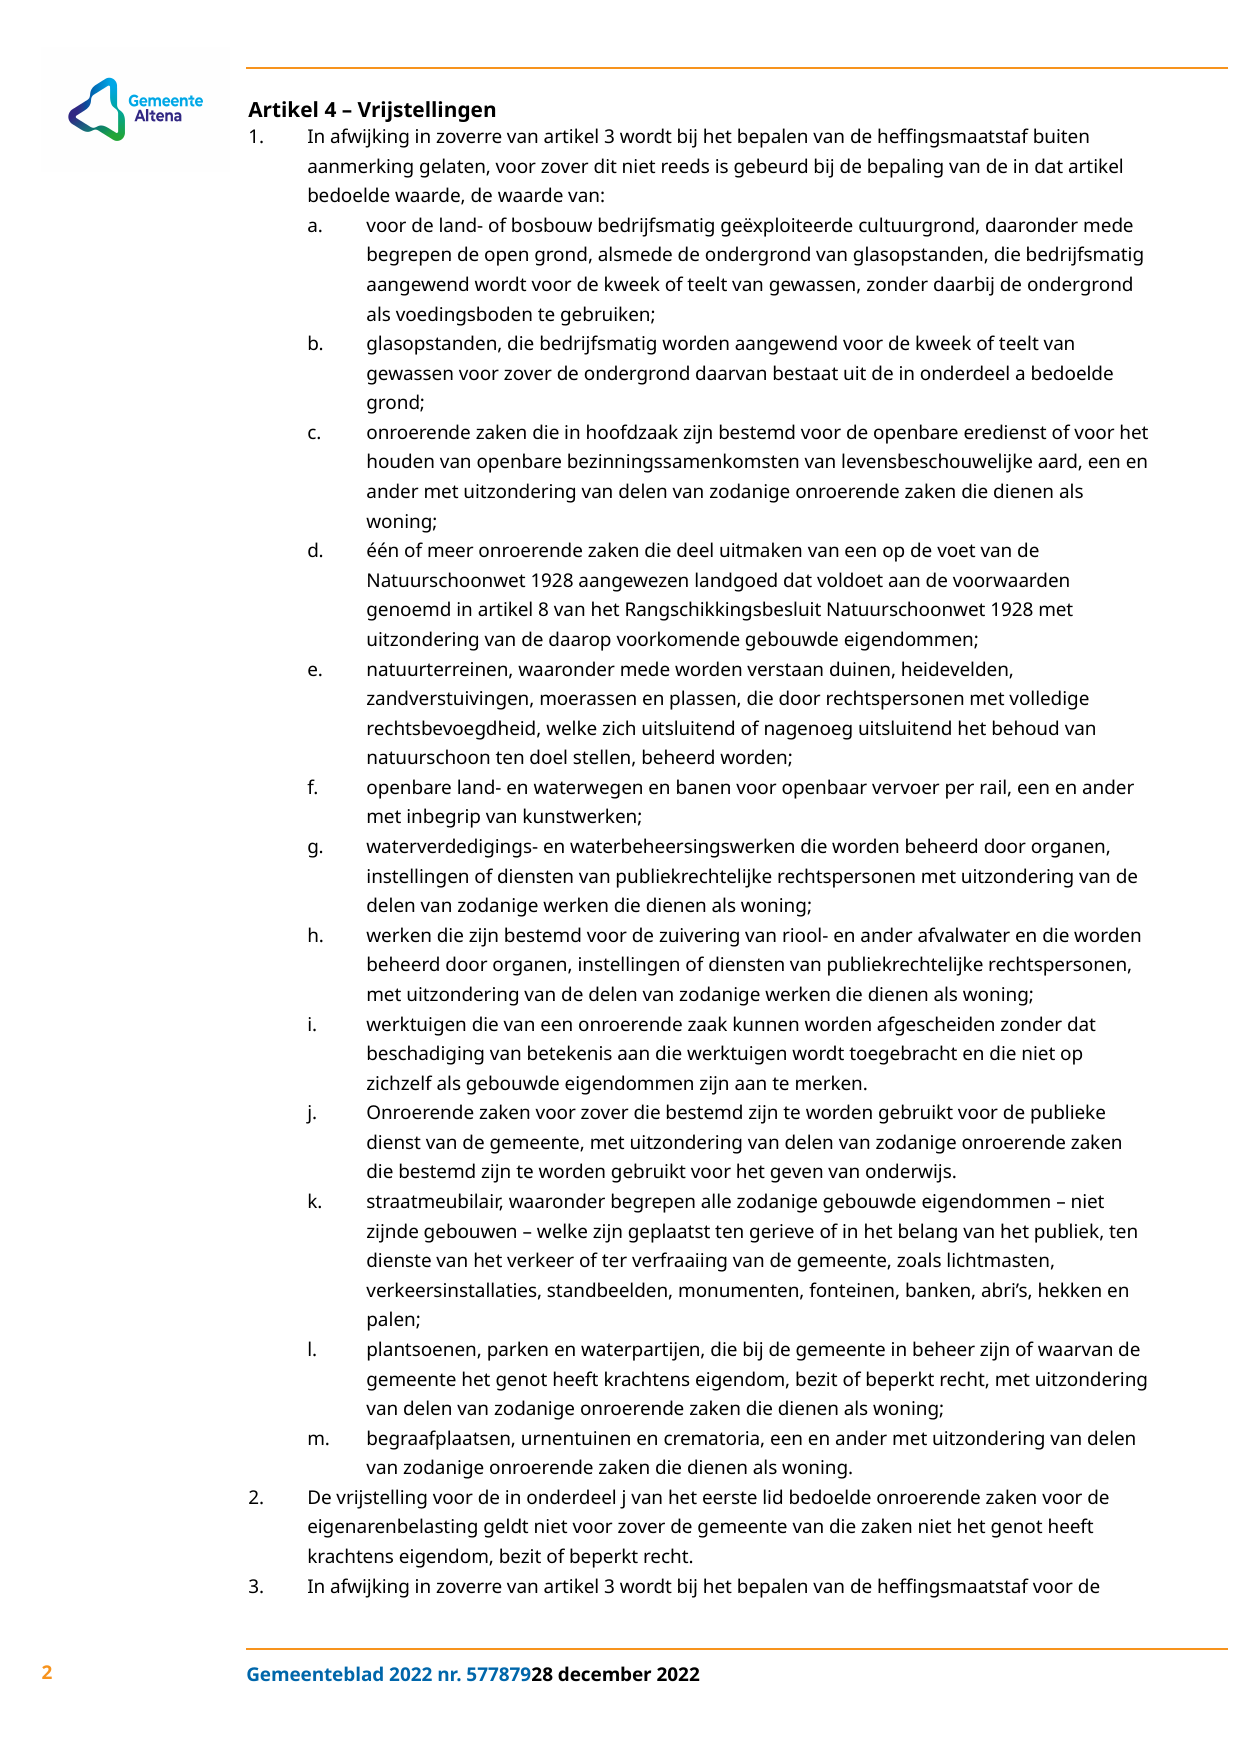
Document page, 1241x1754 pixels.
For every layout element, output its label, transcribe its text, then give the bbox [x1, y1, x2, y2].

list voor de land- of bosbouw bedrijfsmatig geëxploiteerde cultuurgrond, daaronder mede begrepen de open grond, alsmede de ondergrond van glasopstanden, die bedrijfsmatig aangewend wordt voor de kweek of teelt van gewassen, zonder daarbij de ondergrond als voedingsboden te gebruiken; [307, 212, 1152, 326]
list Onroerende zaken voor zover die bestemd zijn te worden gebruikt voor de publieke dienst van de gemeente, met uitzondering van delen van zodanige onroerende zaken die bestemd zijn te worden gebruikt voor het geven van onderwijs. [307, 1099, 1152, 1184]
list waterverdedigings- en waterbeheersingswerken die worden beheerd door organen, instellingen of diensten van publiekrechtelijke rechtspersonen met uitzondering van de delen van zodanige werken die dienen als woning; [307, 833, 1152, 918]
list openbare land- en waterwegen en banen voor openbaar vervoer per rail, een en ander met inbegrip van kunstwerken; [307, 774, 1152, 829]
text Artikel 4 – Vrijstellingen [248, 95, 1152, 123]
list In afwijking in zoverre van artikel 3 wordt bij het bepalen van de heffingsmaatstaf buiten aanmerking gelaten, voor zover dit niet reeds is gebeurd bij de bepaling van de in dat artikel bedoelde waarde, de waarde van: [248, 123, 1152, 208]
list werken die zijn bestemd voor de zuivering van riool- en ander afvalwater en die worden beheerd door organen, instellingen of diensten van publiekrechtelijke rechtspersonen, met uitzondering van de delen van zodanige werken die dienen als woning; [307, 922, 1152, 1007]
list straatmeubilair, waaronder begrepen alle zodanige gebouwde eigendommen – niet zijnde gebouwen – welke zijn geplaatst ten gerieve of in het belang van het publiek, ten dienste van het verkeer of ter verfraaiing van de gemeente, zoals lichtmasten, verkeersinstallaties, standbeelden, monumenten, fonteinen, banken, abri’s, hekken en palen; [307, 1188, 1152, 1332]
list In afwijking in zoverre van artikel 3 wordt bij het bepalen van de heffingsmaatstaf voor de [248, 1573, 1152, 1598]
list begraafplaatsen, urnentuinen en crematoria, een en ander met uitzondering van delen van zodanige onroerende zaken die dienen als woning. [307, 1425, 1152, 1480]
list werktuigen die van een onroerende zaak kunnen worden afgescheiden zonder dat beschadiging van betekenis aan die werktuigen wordt toegebracht en die niet op zichzelf als gebouwde eigendommen zijn aan te merken. [307, 1011, 1152, 1096]
list glasopstanden, die bedrijfsmatig worden aangewend voor de kweek of teelt van gewassen voor zover de ondergrond daarvan bestaat uit de in onderdeel a bedoelde grond; [307, 330, 1152, 415]
picture [41, 47, 231, 172]
list plantsoenen, parken en waterpartijen, die bij de gemeente in beheer zijn of waarvan de gemeente het genot heeft krachtens eigendom, bezit of beperkt recht, met uitzondering van delen van zodanige onroerende zaken die dienen als woning; [307, 1336, 1152, 1421]
list natuurterreinen, waaronder mede worden verstaan duinen, heidevelden, zandverstuivingen, moerassen en plassen, die door rechtspersonen met volledige rechtsbevoegdheid, welke zich uitsluitend of nagenoeg uitsluitend het behoud van natuurschoon ten doel stellen, beheerd worden; [307, 656, 1152, 770]
list De vrijstelling voor de in onderdeel j van het eerste lid bedoelde onroerende zaken voor de eigenarenbelasting geldt niet voor zover de gemeente van die zaken niet het genot heeft krachtens eigendom, bezit of beperkt recht. [248, 1484, 1152, 1569]
list één of meer onroerende zaken die deel uitmaken van een op de voet van de Natuurschoonwet 1928 aangewezen landgoed dat voldoet aan de voorwaarden genoemd in artikel 8 van het Rangschikkingsbesluit Natuurschoonwet 1928 met uitzondering van de daarop voorkomende gebouwde eigendommen; [307, 537, 1152, 652]
list onroerende zaken die in hoofdzaak zijn bestemd voor de openbare eredienst of voor het houden van openbare bezinningssamenkomsten van levensbeschouwelijke aard, een en ander met uitzondering van delen van zodanige onroerende zaken die dienen als woning; [307, 419, 1152, 533]
